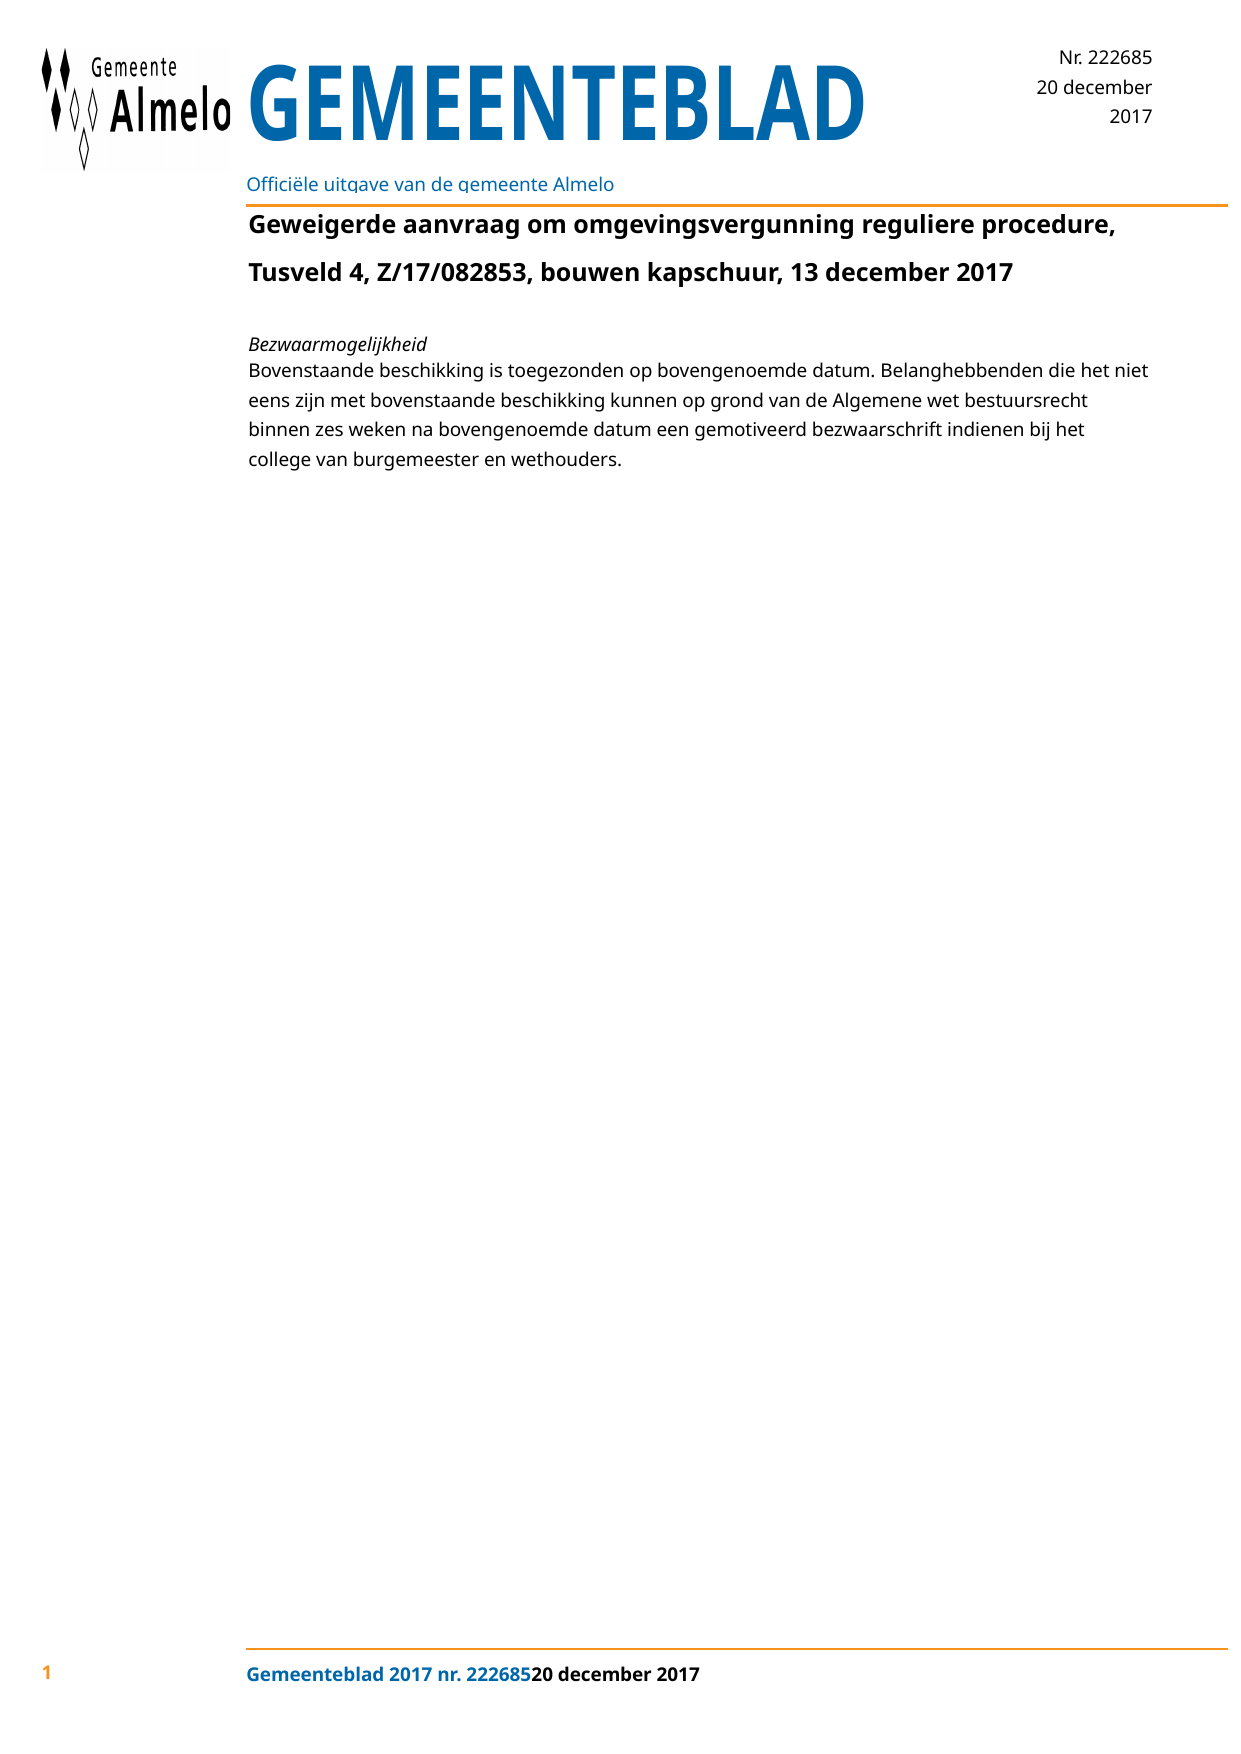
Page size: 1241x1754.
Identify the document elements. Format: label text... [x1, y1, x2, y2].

text Bezwaarmogelijkheid [248, 331, 1152, 357]
text Bovenstaande beschikking is toegezonden op bovengenoemde datum. Belanghebbenden die het niet eens zijn met bovenstaande beschikking kunnen op grond van de Algemene wet bestuursrecht binnen zes weken na bovengenoemde datum een gemotiveerd bezwaarschrift indienen bij het college van burgemeester en wethouders. [248, 357, 1152, 472]
text Geweigerde aanvraag om omgevingsvergunning reguliere procedure, Tusveld 4, Z/17/082853, bouwen kapschuur, 13 december 2017 [248, 207, 1152, 288]
picture [41, 47, 231, 172]
